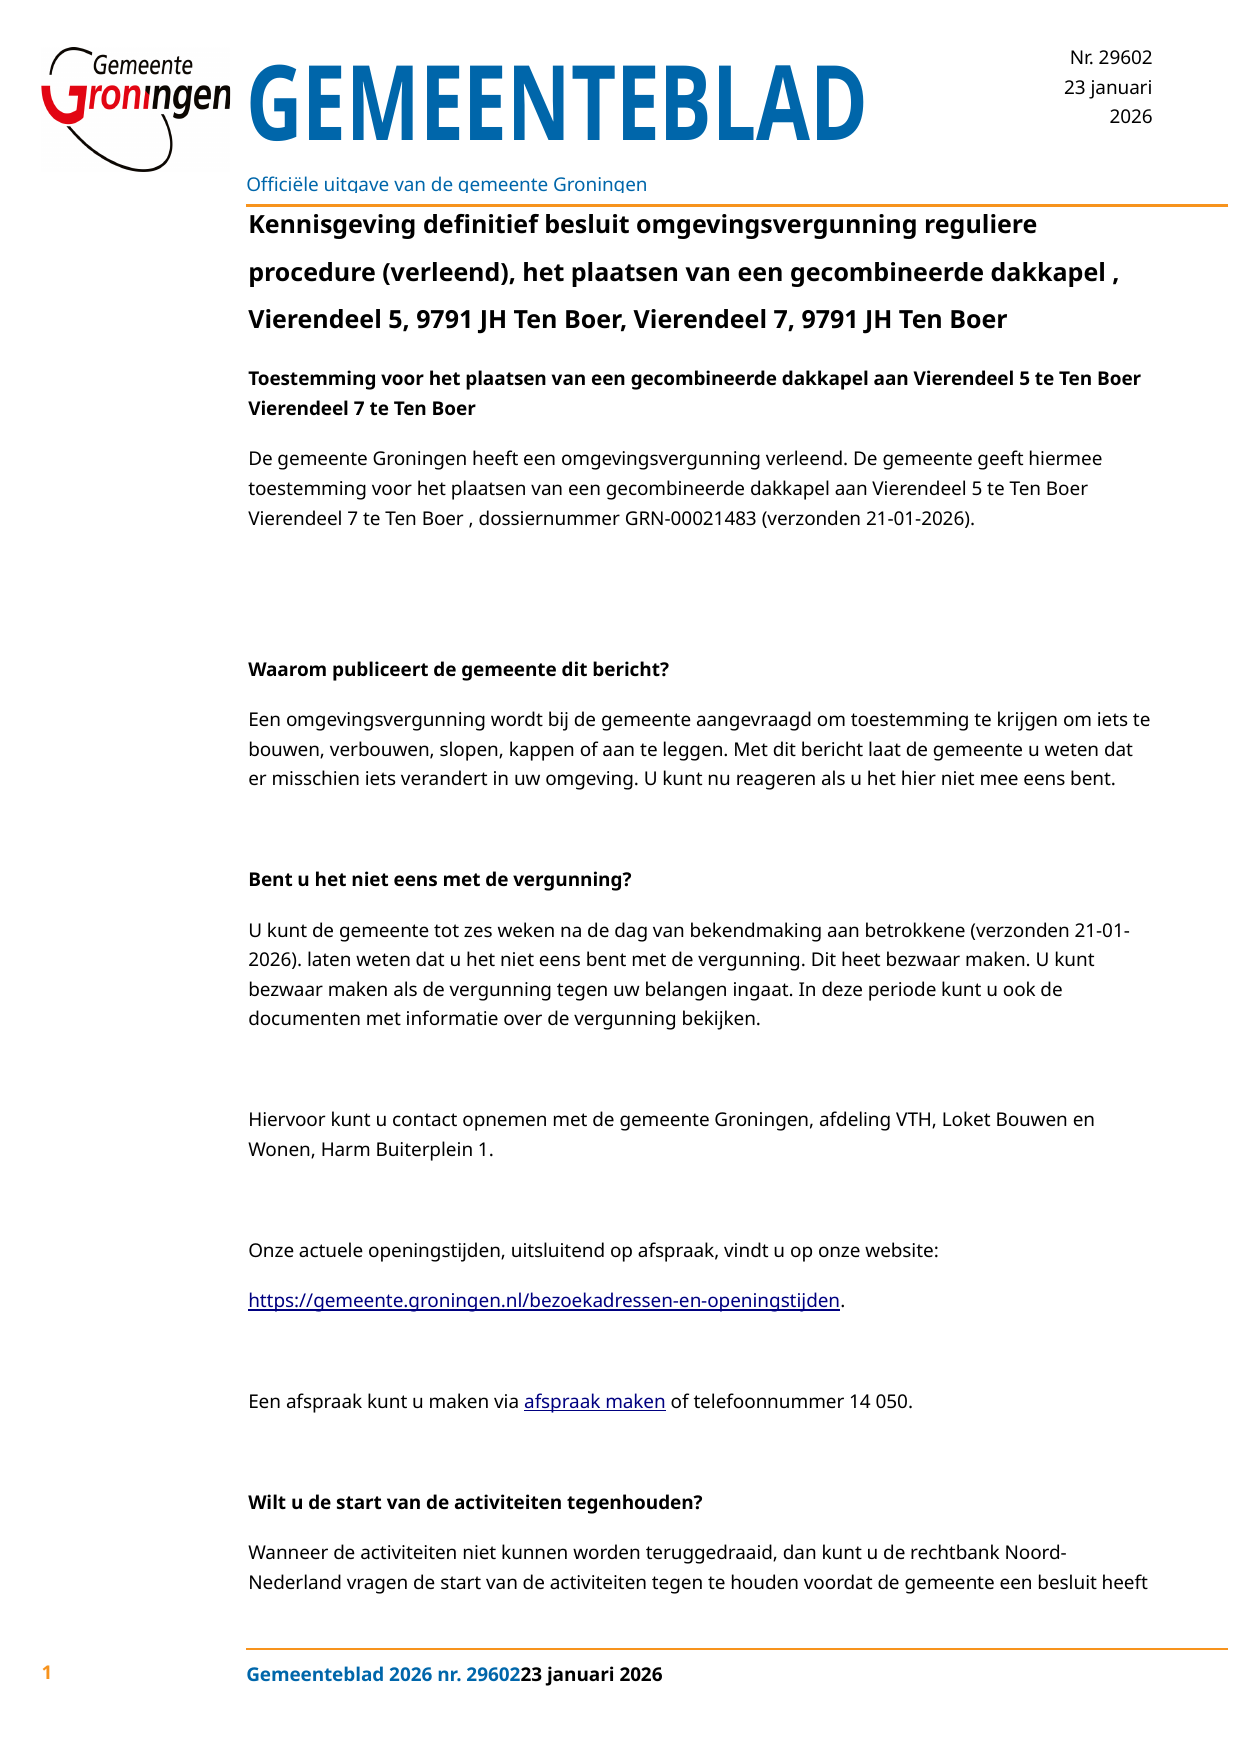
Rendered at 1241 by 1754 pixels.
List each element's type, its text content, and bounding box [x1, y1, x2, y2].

text Waarom publiceert de gemeente dit bericht? [248, 656, 1152, 682]
text Wilt u de start van de activiteiten tegenhouden? [248, 1489, 1152, 1514]
text Toestemming voor het plaatsen van een gecombineerde dakkapel aan Vierendeel 5 te Ten Boer Vierendeel 7 te Ten Boer [248, 366, 1152, 421]
picture [41, 47, 231, 172]
text https://gemeente.groningen.nl/bezoekadressen-en-openingstijden. [248, 1287, 1152, 1313]
text Kennisgeving definitief besluit omgevingsvergunning reguliere procedure (verleend), het plaatsen van een gecombineerde dakkapel , Vierendeel 5, 9791 JH Ten Boer, Vierendeel 7, 9791 JH Ten Boer [248, 207, 1152, 336]
text De gemeente Groningen heeft een omgevingsvergunning verleend. De gemeente geeft hiermee toestemming voor het plaatsen van een gecombineerde dakkapel aan Vierendeel 5 te Ten Boer Vierendeel 7 te Ten Boer , dossiernummer GRN-00021483 (verzonden 21-01-2026). [248, 446, 1152, 530]
text Een omgevingsvergunning wordt bij de gemeente aangevraagd om toestemming te krijgen om iets te bouwen, verbouwen, slopen, kappen of aan te leggen. Met dit bericht laat de gemeente u weten dat er misschien iets verandert in uw omgeving. U kunt nu reageren als u het hier niet mee eens bent. [248, 706, 1152, 791]
text Wanneer de activiteiten niet kunnen worden teruggedraaid, dan kunt u de rechtbank Noord-Nederland vragen de start van de activiteiten tegen te houden voordat de gemeente een besluit heeft [248, 1539, 1152, 1594]
text Onze actuele openingstijden, uitsluitend op afspraak, vindt u op onze website: [248, 1237, 1152, 1262]
text Een afspraak kunt u maken via afspraak maken of telefoonnummer 14 050. [248, 1388, 1152, 1414]
text Bent u het niet eens met de vergunning? [248, 866, 1152, 892]
text Hiervoor kunt u contact opnemen met de gemeente Groningen, afdeling VTH, Loket Bouwen en Wonen, Harm Buiterplein 1. [248, 1106, 1152, 1162]
text U kunt de gemeente tot zes weken na de dag van bekendmaking aan betrokkene (verzonden 21-01-2026). laten weten dat u het niet eens bent met de vergunning. Dit heet bezwaar maken. U kunt bezwaar maken als de vergunning tegen uw belangen ingaat. In deze periode kunt u ook de documenten met informatie over de vergunning bekijken. [248, 917, 1152, 1031]
